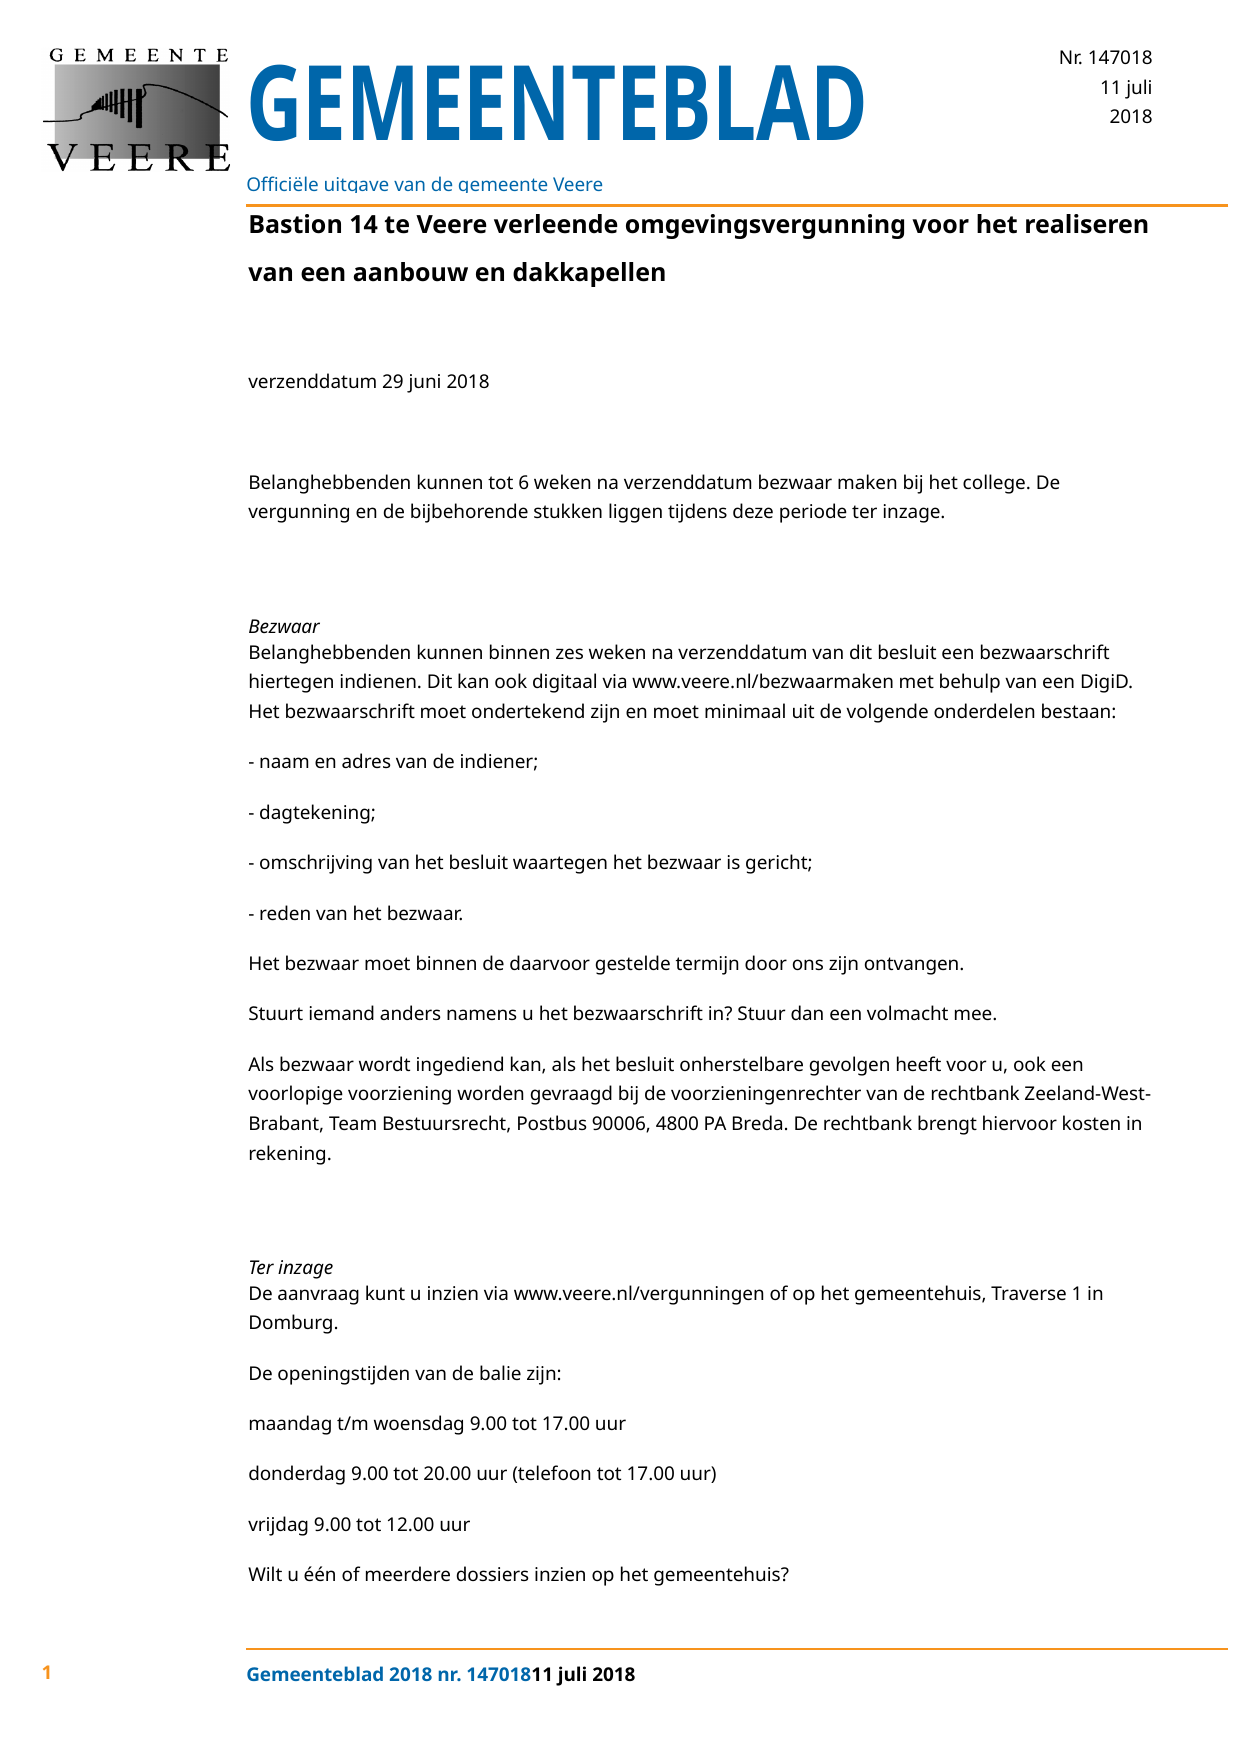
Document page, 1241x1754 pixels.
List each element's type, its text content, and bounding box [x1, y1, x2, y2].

text Belanghebbenden kunnen binnen zes weken na verzenddatum van dit besluit een bezwaarschrift hiertegen indienen. Dit kan ook digitaal via www.veere.nl/bezwaarmaken met behulp van een DigiD. Het bezwaarschrift moet ondertekend zijn en moet minimaal uit de volgende onderdelen bestaan: [248, 639, 1152, 724]
picture [41, 47, 231, 172]
text donderdag 9.00 tot 20.00 uur (telefoon tot 17.00 uur) [248, 1461, 1152, 1486]
text De aanvraag kunt u inzien via www.veere.nl/vergunningen of op het gemeentehuis, Traverse 1 in Domburg. [248, 1280, 1152, 1335]
text Wilt u één of meerdere dossiers inzien op het gemeentehuis? [248, 1561, 1152, 1587]
text Als bezwaar wordt ingediend kan, als het besluit onherstelbare gevolgen heeft voor u, ook een voorlopige voorziening worden gevraagd bij de voorzieningenrechter van de rechtbank Zeeland-West-Brabant, Team Bestuursrecht, Postbus 90006, 4800 PA Breda. De rechtbank brengt hiervoor kosten in rekening. [248, 1051, 1152, 1165]
text - naam en adres van de indiener; [248, 748, 1152, 774]
text Bastion 14 te Veere verleende omgevingsvergunning voor het realiseren van een aanbouw en dakkapellen [248, 207, 1152, 288]
text De openingstijden van de balie zijn: [248, 1360, 1152, 1386]
text - dagtekening; [248, 799, 1152, 824]
text vrijdag 9.00 tot 12.00 uur [248, 1511, 1152, 1537]
text verzenddatum 29 juni 2018 [248, 368, 1152, 394]
text Stuurt iemand anders namens u het bezwaarschrift in? Stuur dan een volmacht mee. [248, 1001, 1152, 1026]
text maandag t/m woensdag 9.00 tot 17.00 uur [248, 1410, 1152, 1436]
text - omschrijving van het besluit waartegen het bezwaar is gericht; [248, 849, 1152, 875]
text Het bezwaar moet binnen de daarvoor gestelde termijn door ons zijn ontvangen. [248, 950, 1152, 976]
text Ter inzage [248, 1254, 1152, 1280]
text Bezwaar [248, 613, 1152, 639]
text - reden van het bezwaar. [248, 900, 1152, 925]
text Belanghebbenden kunnen tot 6 weken na verzenddatum bezwaar maken bij het college. De vergunning en de bijbehorende stukken liggen tijdens deze periode ter inzage. [248, 469, 1152, 524]
